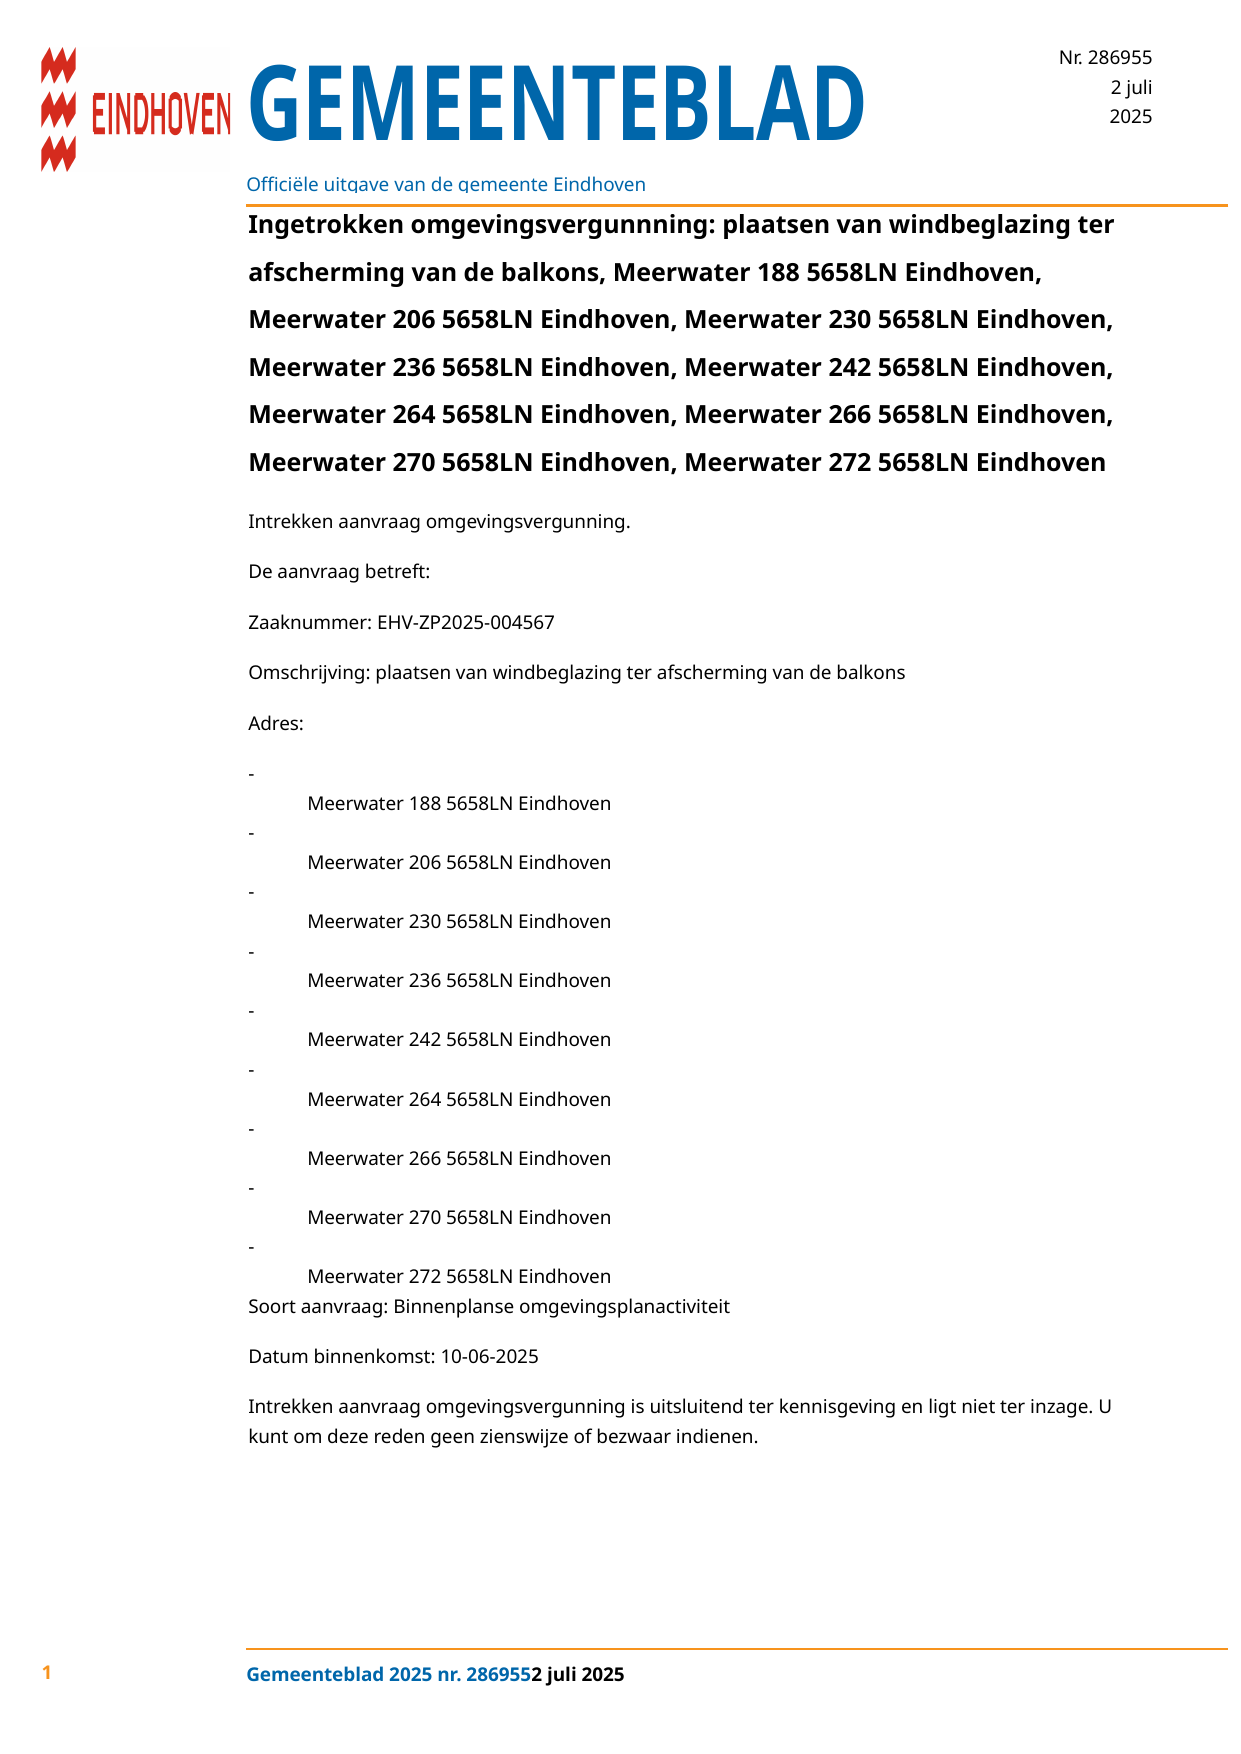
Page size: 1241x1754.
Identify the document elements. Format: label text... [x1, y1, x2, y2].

text Soort aanvraag: Binnenplanse omgevingsplanactiviteit [248, 1293, 1152, 1319]
list Meerwater 266 5658LN Eindhoven [248, 1145, 1152, 1171]
list Meerwater 264 5658LN Eindhoven [248, 1086, 1152, 1112]
list Meerwater 242 5658LN Eindhoven [248, 1027, 1152, 1052]
list Meerwater 188 5658LN Eindhoven [248, 790, 1152, 816]
picture [41, 47, 231, 172]
text Datum binnenkomst: 10-06-2025 [248, 1343, 1152, 1369]
list Meerwater 272 5658LN Eindhoven [248, 1263, 1152, 1289]
list Meerwater 270 5658LN Eindhoven [248, 1204, 1152, 1230]
text Intrekken aanvraag omgevingsvergunning. [248, 508, 1152, 534]
text Omschrijving: plaatsen van windbeglazing ter afscherming van de balkons [248, 659, 1152, 685]
text Intrekken aanvraag omgevingsvergunning is uitsluitend ter kennisgeving en ligt niet ter inzage. U kunt om deze reden geen zienswijze of bezwaar indienen. [248, 1394, 1152, 1449]
list Meerwater 236 5658LN Eindhoven [248, 967, 1152, 993]
list Meerwater 230 5658LN Eindhoven [248, 908, 1152, 934]
text Adres: [248, 710, 1152, 736]
list Meerwater 206 5658LN Eindhoven [248, 849, 1152, 875]
text Zaaknummer: EHV-ZP2025-004567 [248, 609, 1152, 635]
text De aanvraag betreft: [248, 559, 1152, 584]
text Ingetrokken omgevingsvergunnning: plaatsen van windbeglazing ter afscherming van de balkons, Meerwater 188 5658LN Eindhoven, Meerwater 206 5658LN Eindhoven, Meerwater 230 5658LN Eindhoven, Meerwater 236 5658LN Eindhoven, Meerwater 242 5658LN Eindhoven, Meerwater 264 5658LN Eindhoven, Meerwater 266 5658LN Eindhoven, Meerwater 270 5658LN Eindhoven, Meerwater 272 5658LN Eindhoven [248, 207, 1152, 479]
